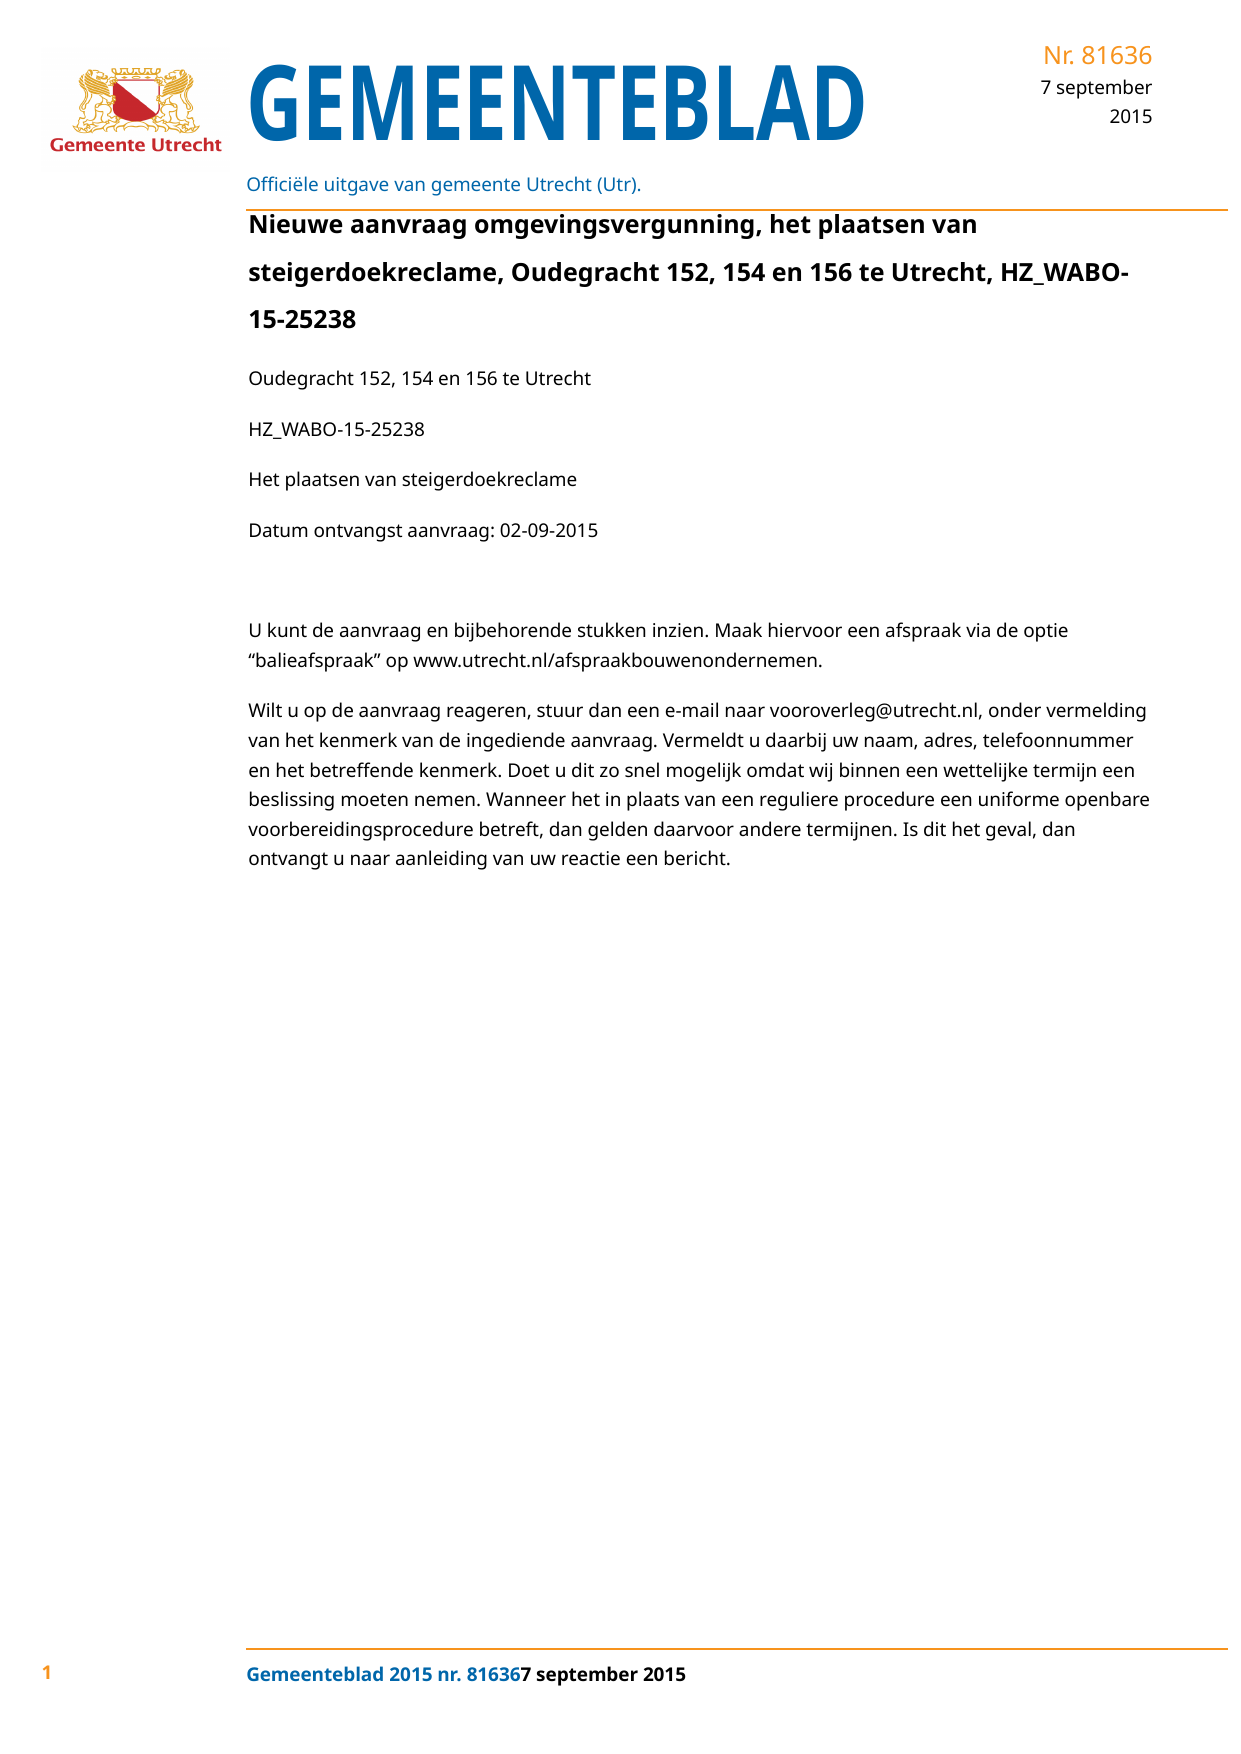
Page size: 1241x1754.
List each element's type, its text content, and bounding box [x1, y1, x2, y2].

text HZ_WABO-15-25238 [248, 416, 1152, 442]
text Oudegracht 152, 154 en 156 te Utrecht [248, 366, 1152, 391]
text U kunt de aanvraag en bijbehorende stukken inzien. Maak hiervoor een afspraak via de optie “balieafspraak” op www.utrecht.nl/afspraakbouwenondernemen. [248, 618, 1152, 673]
text Het plaatsen van steigerdoekreclame [248, 466, 1152, 492]
text Datum ontvangst aanvraag: 02-09-2015 [248, 517, 1152, 542]
text Wilt u op de aanvraag reageren, stuur dan een e-mail naar vooroverleg@utrecht.nl, onder vermelding van het kenmerk van de ingediende aanvraag. Vermeldt u daarbij uw naam, adres, telefoonnummer en het betreffende kenmerk. Doet u dit zo snel mogelijk omdat wij binnen een wettelijke termijn een beslissing moeten nemen. Wanneer het in plaats van een reguliere procedure een uniforme openbare voorbereidingsprocedure betreft, dan gelden daarvoor andere termijnen. Is dit het geval, dan ontvangt u naar aanleiding van uw reactie een bericht. [248, 698, 1152, 871]
picture [41, 47, 231, 172]
text Nieuwe aanvraag omgevingsvergunning, het plaatsen van steigerdoekreclame, Oudegracht 152, 154 en 156 te Utrecht, HZ_WABO-15-25238 [248, 211, 1152, 336]
